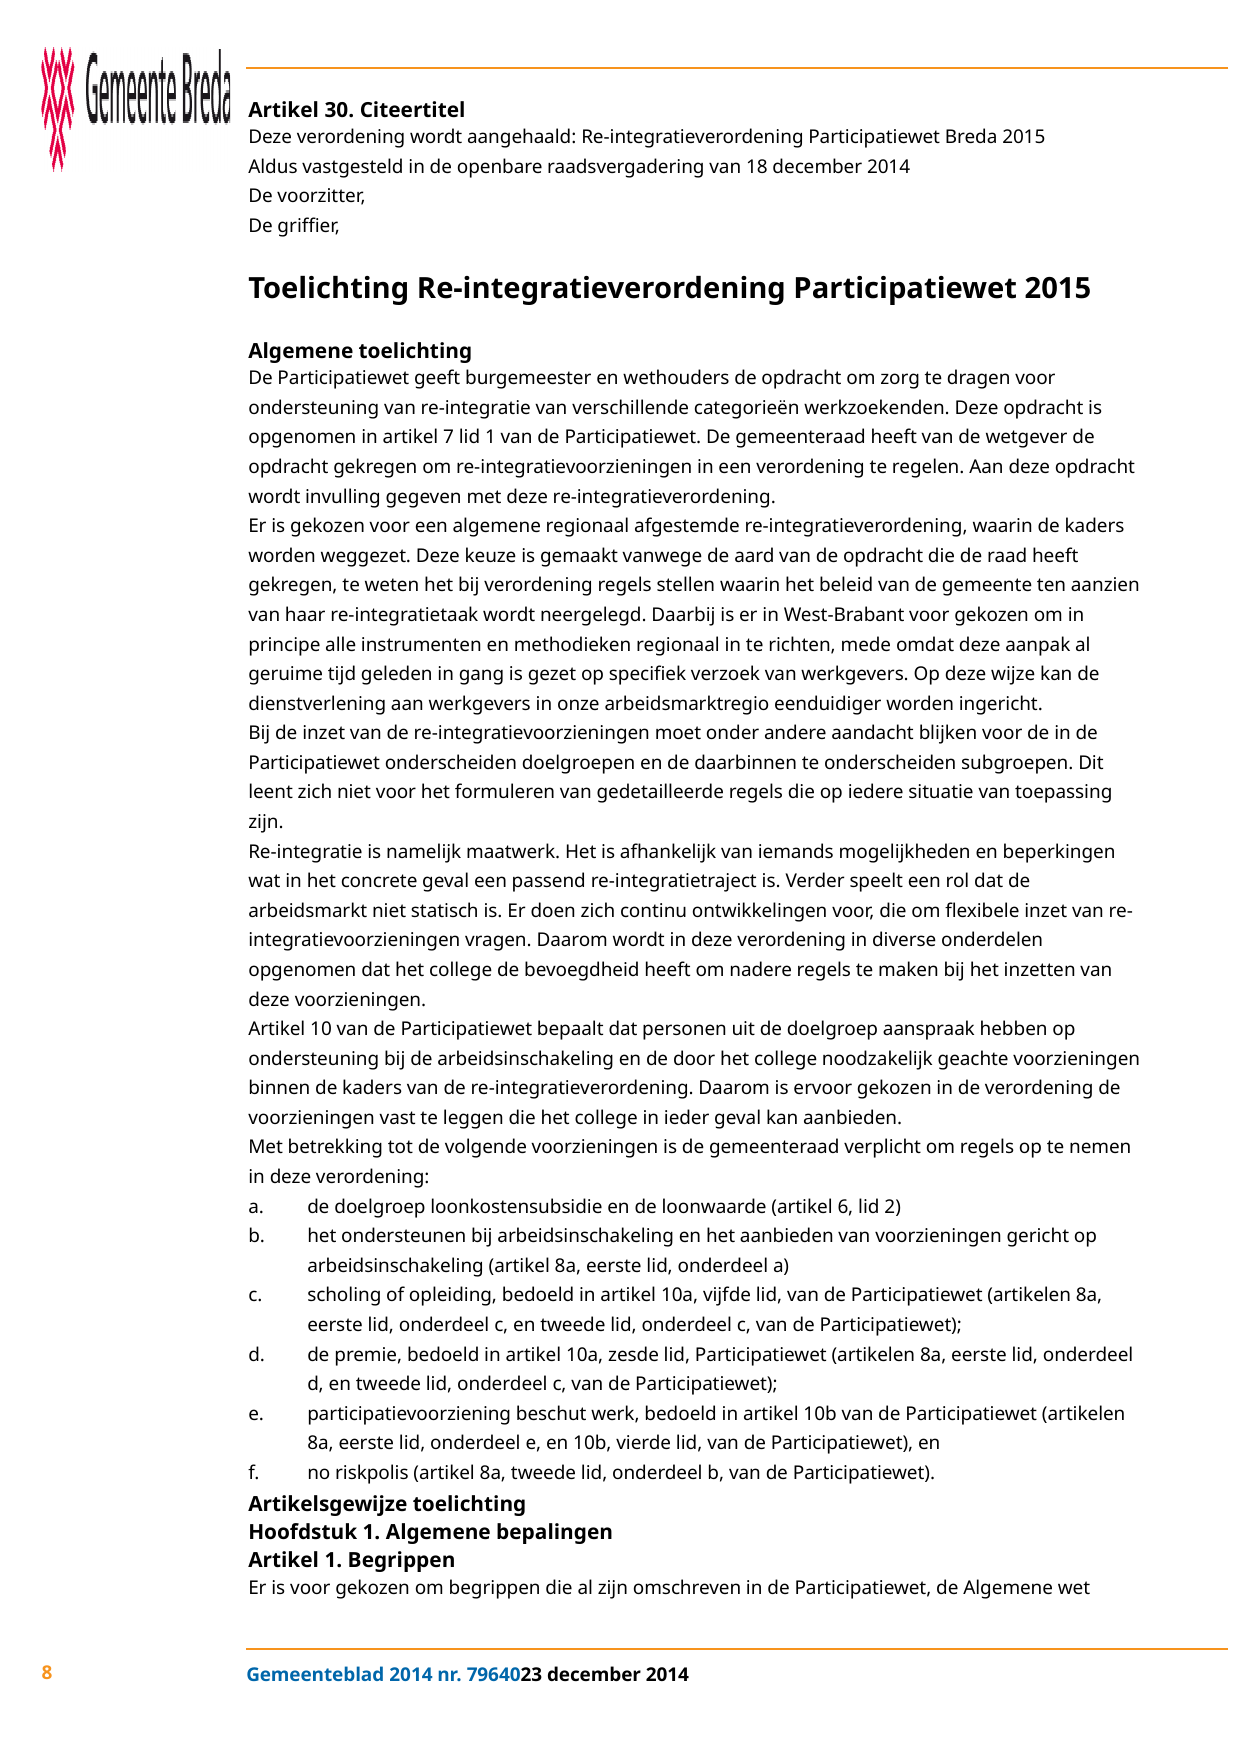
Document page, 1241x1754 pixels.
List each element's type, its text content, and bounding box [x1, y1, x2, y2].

picture [41, 47, 231, 172]
text De voorzitter, [248, 182, 1152, 208]
text Aldus vastgesteld in de openbare raadsvergadering van 18 december 2014 [248, 153, 1152, 178]
text Met betrekking tot de volgende voorzieningen is de gemeenteraad verplicht om regels op te nemen in deze verordening: [248, 1134, 1152, 1189]
text Er is voor gekozen om begrippen die al zijn omschreven in de Participatiewet, de Algemene wet [248, 1574, 1152, 1600]
text Re-integratie is namelijk maatwerk. Het is afhankelijk van iemands mogelijkheden en beperkingen wat in het concrete geval een passend re-integratietraject is. Verder speelt een rol dat de arbeidsmarkt niet statisch is. Er doen zich continu ontwikkelingen voor, die om flexibele inzet van re-integratievoorzieningen vragen. Daarom wordt in deze verordening in diverse onderdelen opgenomen dat het college de bevoegdheid heeft om nadere regels te maken bij het inzetten van deze voorzieningen. [248, 838, 1152, 1012]
list de premie, bedoeld in artikel 10a, zesde lid, Participatiewet (artikelen 8a, eerste lid, onderdeel d, en tweede lid, onderdeel c, van de Participatiewet); [248, 1341, 1152, 1396]
text Bij de inzet van de re-integratievoorzieningen moet onder andere aandacht blijken voor de in de Participatiewet onderscheiden doelgroepen en de daarbinnen te onderscheiden subgroepen. Dit leent zich niet voor het formuleren van gedetailleerde regels die op iedere situatie van toepassing zijn. [248, 719, 1152, 834]
text Artikel 1. Begrippen [248, 1546, 1152, 1574]
list het ondersteunen bij arbeidsinschakeling en het aanbieden van voorzieningen gericht op arbeidsinschakeling (artikel 8a, eerste lid, onderdeel a) [248, 1222, 1152, 1278]
list no riskpolis (artikel 8a, tweede lid, onderdeel b, van de Participatiewet). [248, 1459, 1152, 1485]
text Artikelsgewijze toelichting [248, 1489, 1152, 1517]
list participatievoorziening beschut werk, bedoeld in artikel 10b van de Participatiewet (artikelen 8a, eerste lid, onderdeel e, en 10b, vierde lid, van de Participatiewet), en [248, 1400, 1152, 1455]
list de doelgroep loonkostensubsidie en de loonwaarde (artikel 6, lid 2) [248, 1193, 1152, 1219]
text De griffier, [248, 212, 1152, 238]
text Artikel 30. Citeertitel [248, 95, 1152, 123]
list scholing of opleiding, bedoeld in artikel 10a, vijfde lid, van de Participatiewet (artikelen 8a, eerste lid, onderdeel c, en tweede lid, onderdeel c, van de Participatiewet); [248, 1282, 1152, 1337]
text Er is gekozen voor een algemene regionaal afgestemde re-integratieverordening, waarin de kaders worden weggezet. Deze keuze is gemaakt vanwege de aard van de opdracht die de raad heeft gekregen, te weten het bij verordening regels stellen waarin het beleid van de gemeente ten aanzien van haar re-integratietaak wordt neergelegd. Daarbij is er in West-Brabant voor gekozen om in principe alle instrumenten en methodieken regionaal in te richten, mede omdat deze aanpak al geruime tijd geleden in gang is gezet op specifiek verzoek van werkgevers. Op deze wijze kan de dienstverlening aan werkgevers in onze arbeidsmarktregio eenduidiger worden ingericht. [248, 512, 1152, 716]
text Toelichting Re-integratieverordening Participatiewet 2015 [248, 267, 1152, 307]
text De Participatiewet geeft burgemeester en wethouders de opdracht om zorg te dragen voor ondersteuning van re-integratie van verschillende categorieën werkzoekenden. Deze opdracht is opgenomen in artikel 7 lid 1 van de Participatiewet. De gemeenteraad heeft van de wetgever de opdracht gekregen om re-integratievoorzieningen in een verordening te regelen. Aan deze opdracht wordt invulling gegeven met deze re-integratieverordening. [248, 364, 1152, 509]
text Hoofdstuk 1. Algemene bepalingen [248, 1517, 1152, 1546]
text Algemene toelichting [248, 336, 1152, 364]
text Deze verordening wordt aangehaald: Re-integratieverordening Participatiewet Breda 2015 [248, 123, 1152, 149]
text Artikel 10 van de Participatiewet bepaalt dat personen uit de doelgroep aanspraak hebben op ondersteuning bij de arbeidsinschakeling en de door het college noodzakelijk geachte voorzieningen binnen de kaders van de re-integratieverordening. Daarom is ervoor gekozen in de verordening de voorzieningen vast te leggen die het college in ieder geval kan aanbieden. [248, 1015, 1152, 1130]
